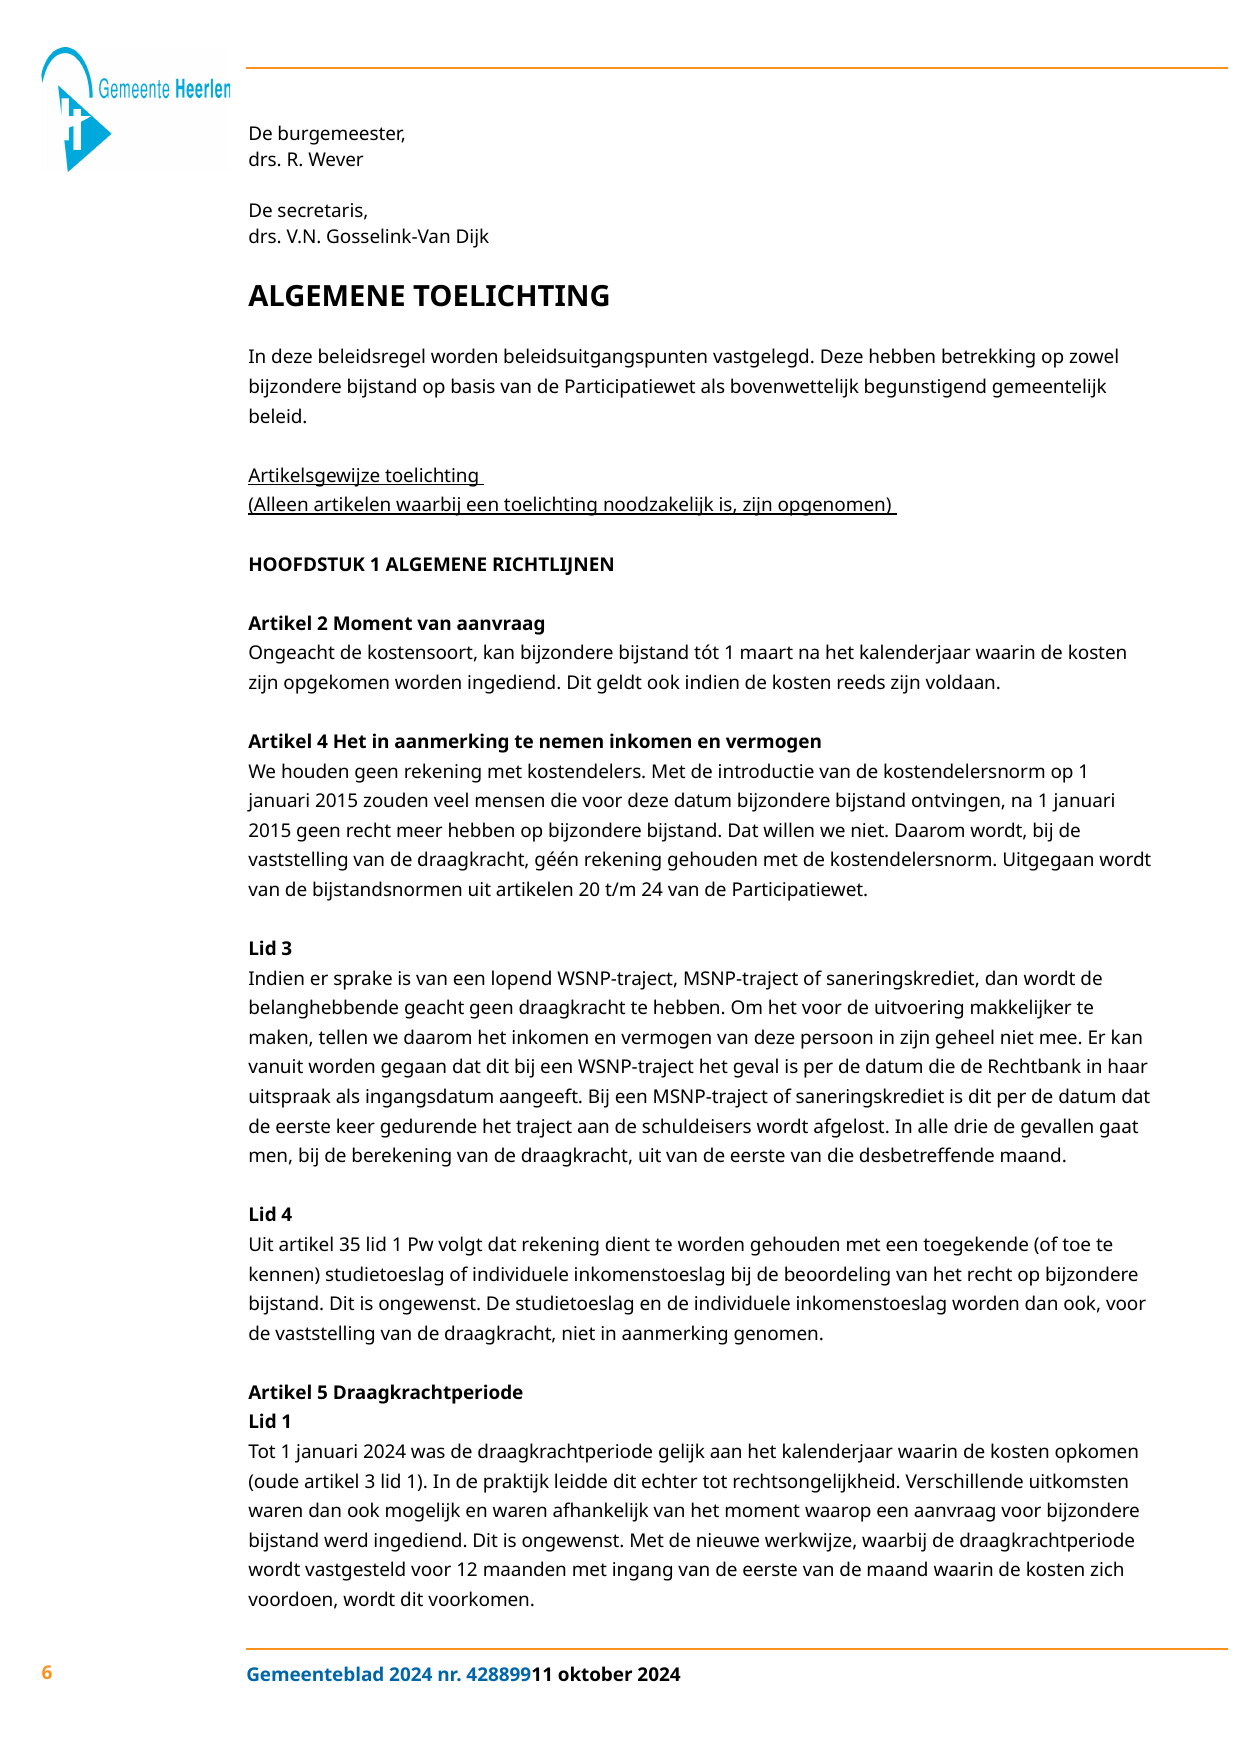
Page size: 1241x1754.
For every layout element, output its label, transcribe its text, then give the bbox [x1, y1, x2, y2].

picture [41, 47, 231, 172]
text ALGEMENE TOELICHTING [248, 275, 1152, 314]
picture [41, 47, 59, 70]
text drs. V.N. Gosselink-Van Dijk [248, 223, 1152, 249]
text Tot 1 januari 2024 was de draagkrachtperiode gelijk aan het kalenderjaar waarin de kosten opkomen (oude artikel 3 lid 1). In de praktijk leidde dit echter tot rechtsongelijkheid. Verschillende uitkomsten waren dan ook mogelijk en waren afhankelijk van het moment waarop een aanvraag voor bijzondere bijstand werd ingediend. Dit is ongewenst. Met de nieuwe werkwijze, waarbij de draagkrachtperiode wordt vastgesteld voor 12 maanden met ingang van de eerste van de maand waarin de kosten zich voordoen, wordt dit voorkomen. [248, 1438, 1152, 1612]
text Artikel 5 Draagkrachtperiode [248, 1379, 1152, 1405]
text In deze beleidsregel worden beleidsuitgangspunten vastgelegd. Deze hebben betrekking op zowel bijzondere bijstand op basis van de Participatiewet als bovenwettelijk begunstigend gemeentelijk beleid. [248, 344, 1152, 429]
text Uit artikel 35 lid 1 Pw volgt dat rekening dient te worden gehouden met een toegekende (of toe te kennen) studietoeslag of individuele inkomenstoeslag bij de beoordeling van het recht op bijzondere bijstand. Dit is ongewenst. De studietoeslag en de individuele inkomenstoeslag worden dan ook, voor de vaststelling van de draagkracht, niet in aanmerking genomen. [248, 1231, 1152, 1346]
text drs. R. Wever [248, 146, 1152, 172]
text HOOFDSTUK 1 ALGEMENE RICHTLIJNEN [248, 551, 1152, 577]
text Lid 3 [248, 935, 1152, 961]
text De secretaris, [248, 198, 1152, 223]
text De burgemeester, [248, 121, 1152, 146]
text Artikel 4 Het in aanmerking te nemen inkomen en vermogen [248, 728, 1152, 754]
text Lid 4 [248, 1202, 1152, 1227]
text Lid 1 [248, 1409, 1152, 1434]
text We houden geen rekening met kostendelers. Met de introductie van de kostendelersnorm op 1 januari 2015 zouden veel mensen die voor deze datum bijzondere bijstand ontvingen, na 1 januari 2015 geen recht meer hebben op bijzondere bijstand. Dat willen we niet. Daarom wordt, bij de vaststelling van de draagkracht, géén rekening gehouden met de kostendelersnorm. Uitgegaan wordt van de bijstandsnormen uit artikelen 20 t/m 24 van de Participatiewet. [248, 758, 1152, 902]
text Ongeacht de kostensoort, kan bijzondere bijstand tót 1 maart na het kalenderjaar waarin de kosten zijn opgekomen worden ingediend. Dit geldt ook indien de kosten reeds zijn voldaan. [248, 639, 1152, 695]
text (Alleen artikelen waarbij een toelichting noodzakelijk is, zijn opgenomen) [248, 492, 1152, 517]
text Indien er sprake is van een lopend WSNP-traject, MSNP-traject of saneringskrediet, dan wordt de belanghebbende geacht geen draagkracht te hebben. Om het voor de uitvoering makkelijker te maken, tellen we daarom het inkomen en vermogen van deze persoon in zijn geheel niet mee. Er kan vanuit worden gegaan dat dit bij een WSNP-traject het geval is per de datum die de Rechtbank in haar uitspraak als ingangsdatum aangeeft. Bij een MSNP-traject of saneringskrediet is dit per de datum dat de eerste keer gedurende het traject aan de schuldeisers wordt afgelost. In alle drie de gevallen gaat men, bij de berekening van de draagkracht, uit van de eerste van die desbetreffende maand. [248, 965, 1152, 1168]
text Artikelsgewijze toelichting [248, 462, 1152, 488]
text Artikel 2 Moment van aanvraag [248, 610, 1152, 636]
